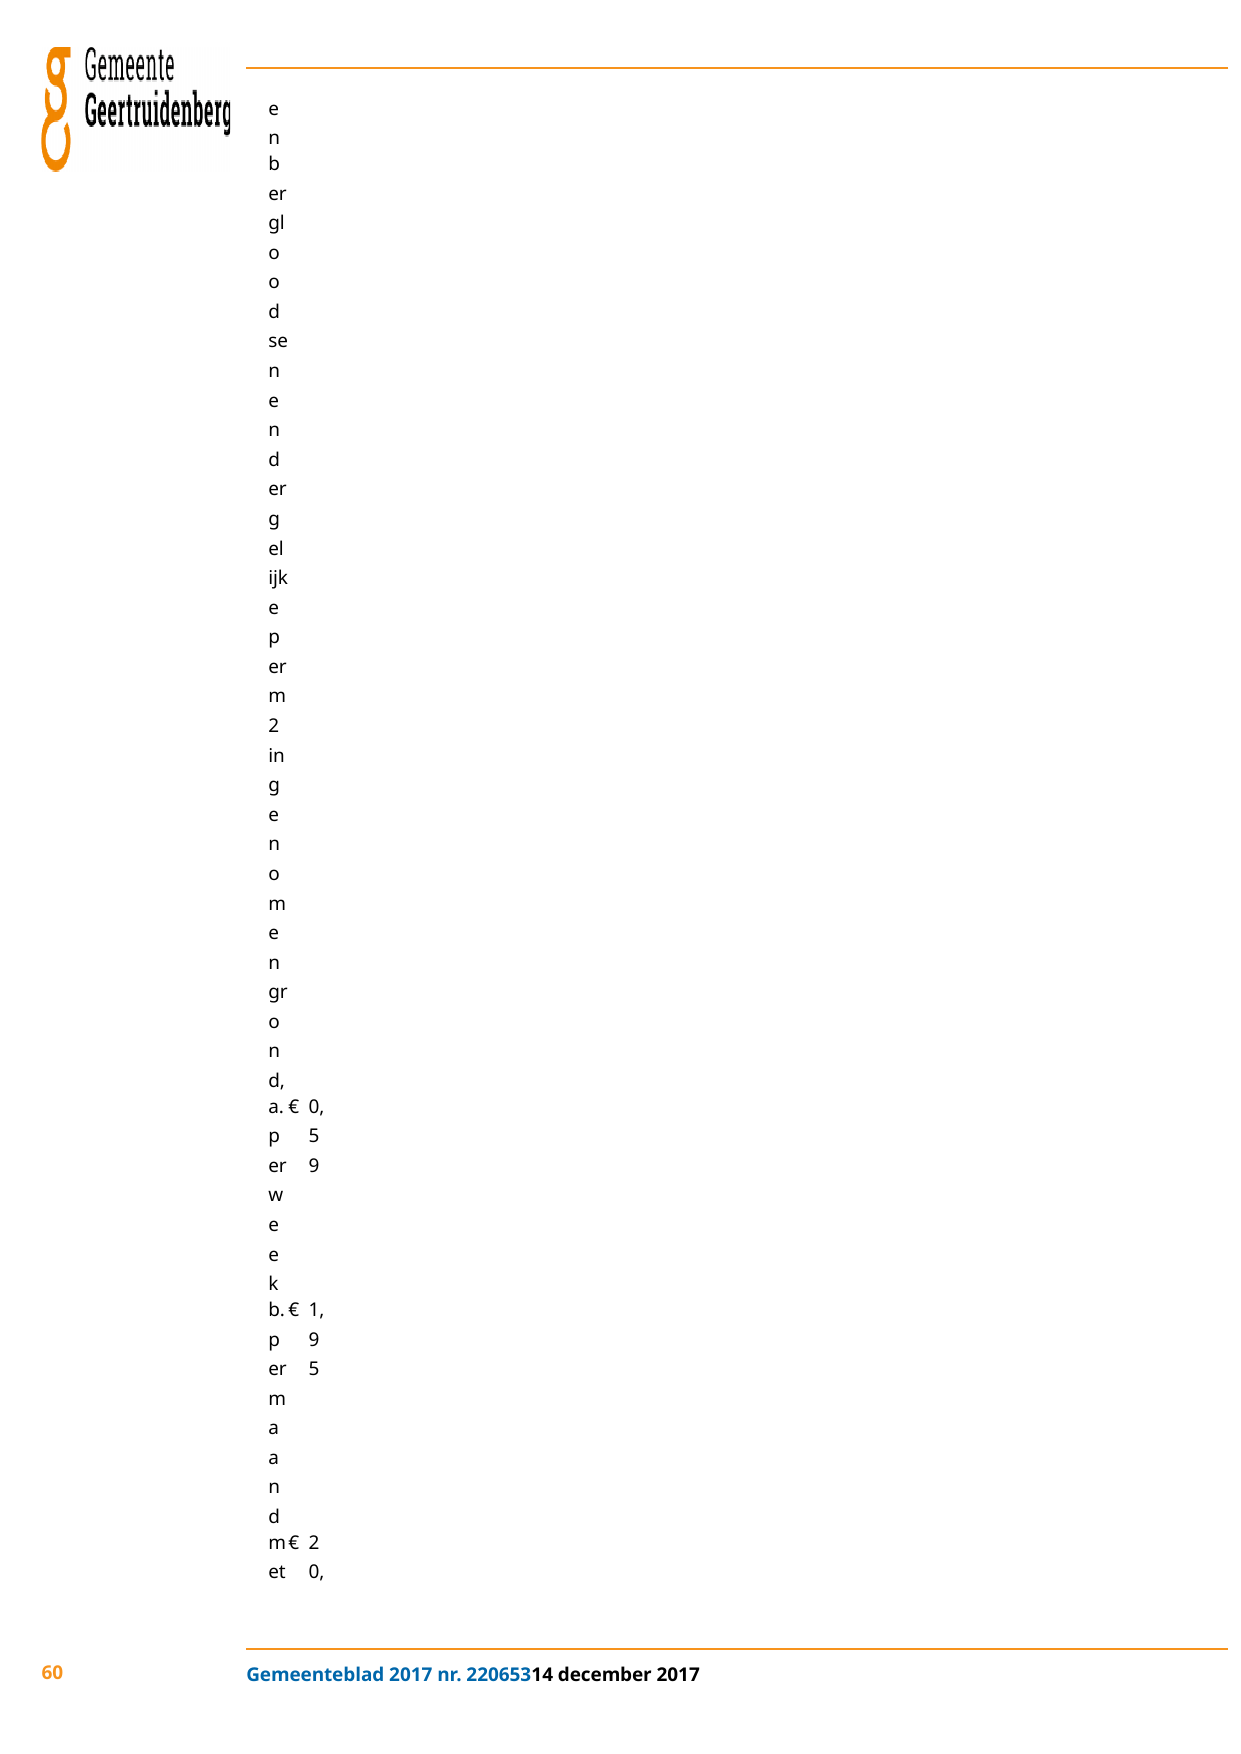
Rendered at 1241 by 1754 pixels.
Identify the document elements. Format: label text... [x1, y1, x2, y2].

table_cell [308, 150, 328, 1093]
table_cell € [288, 1093, 308, 1296]
table_cell en [268, 95, 288, 150]
table_cell [248, 95, 268, 150]
table_cell b. per maand [268, 1296, 288, 1529]
table_cell a. per week [268, 1093, 288, 1296]
table_cell [288, 95, 308, 150]
table_cell 0,59 [308, 1093, 328, 1296]
table_cell [248, 1093, 268, 1296]
table_cell [248, 1529, 268, 1584]
table_cell 1,95 [308, 1296, 328, 1529]
picture [41, 47, 231, 172]
table_cell € [288, 1529, 308, 1584]
table_cell 20, [308, 1529, 328, 1584]
table_cell [308, 95, 328, 150]
table_cell bergloodsen en dergelijke per m2 ingenomen grond, [268, 150, 288, 1093]
table_cell met [268, 1529, 288, 1584]
table_cell € [288, 1296, 308, 1529]
table_cell [288, 150, 308, 1093]
table_cell [248, 150, 268, 1093]
table_cell [248, 1296, 268, 1529]
